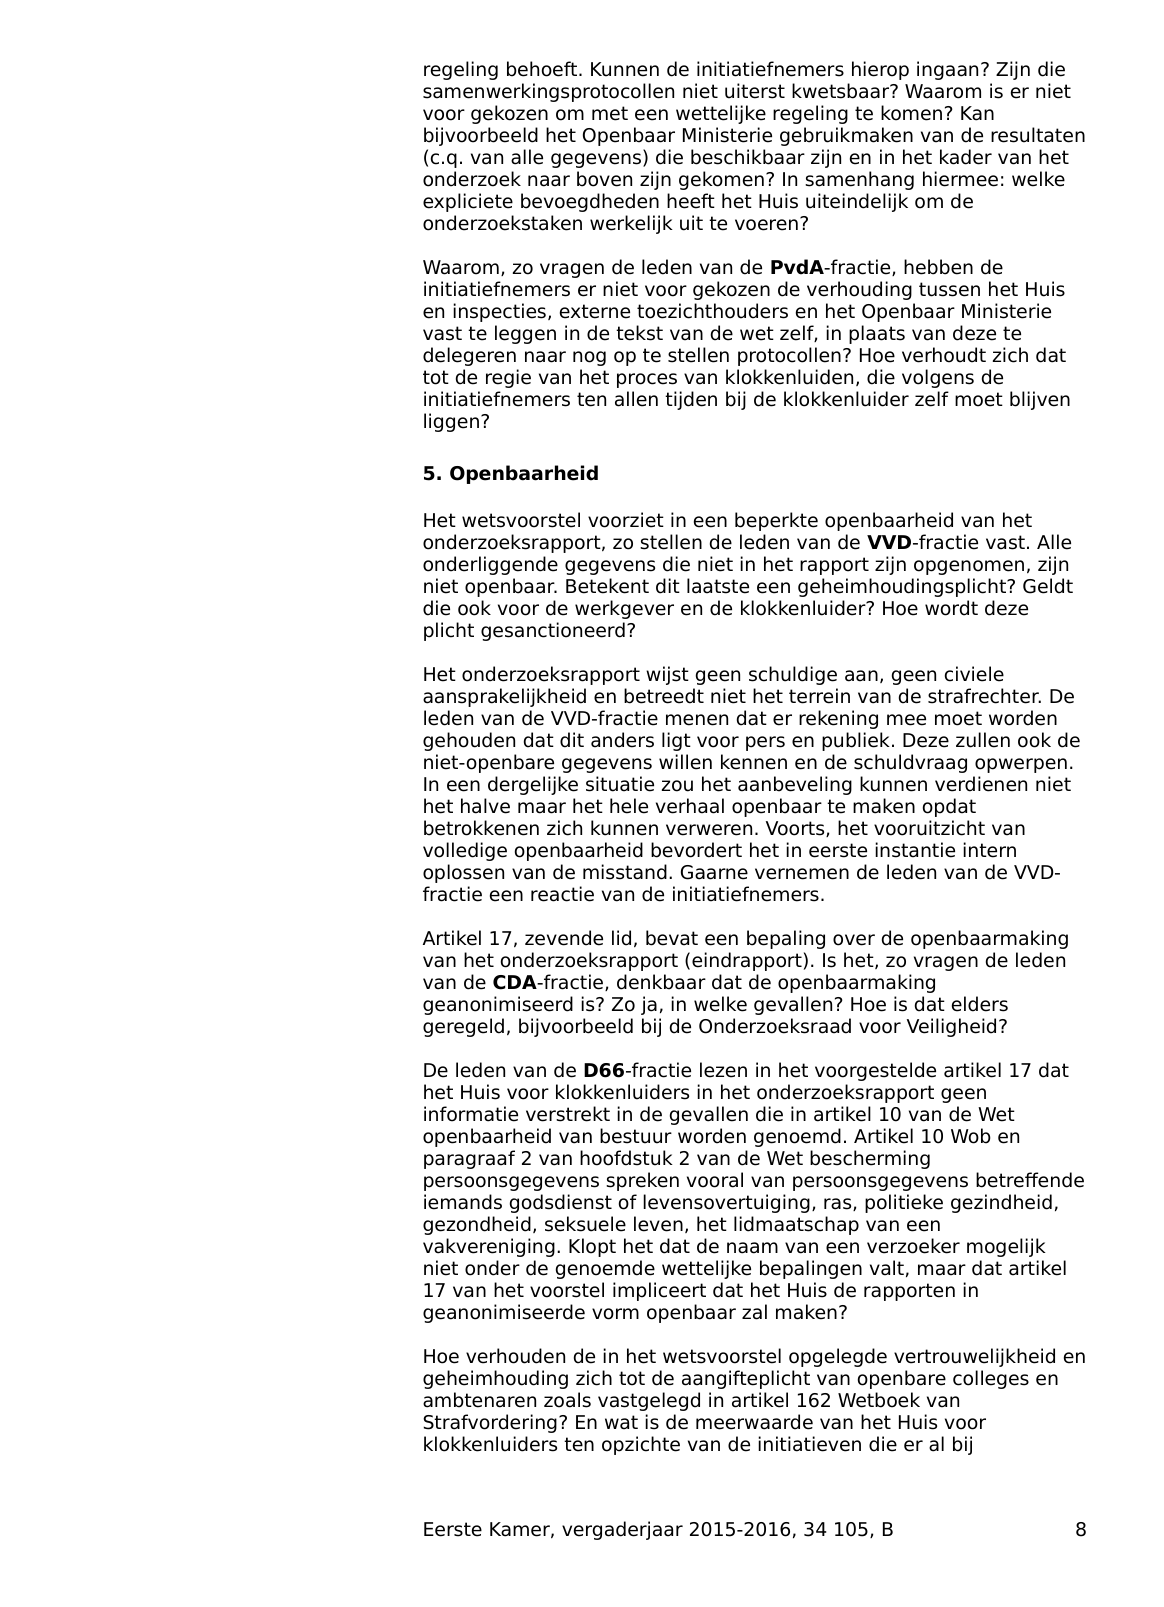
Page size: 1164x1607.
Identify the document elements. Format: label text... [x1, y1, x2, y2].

text regeling behoeft. Kunnen de initiatiefnemers hierop ingaan? Zijn die samenwerkingsprotocollen niet uiterst kwetsbaar? Waarom is er niet voor gekozen om met een wettelijke regeling te komen? Kan bijvoorbeeld het Openbaar Ministerie gebruikmaken van de resultaten (c.q. van alle gegevens) die beschikbaar zijn en in het kader van het onderzoek naar boven zijn gekomen? In samenhang hiermee: welke expliciete bevoegdheden heeft het Huis uiteindelijk om de onderzoekstaken werkelijk uit te voeren? [422, 59, 1087, 235]
text Het onderzoeksrapport wijst geen schuldige aan, geen civiele aansprakelijkheid en betreedt niet het terrein van de strafrechter. De leden van de VVD-fractie menen dat er rekening mee moet worden gehouden dat dit anders ligt voor pers en publiek. Deze zullen ook de niet-openbare gegevens willen kennen en de schuldvraag opwerpen. In een dergelijke situatie zou het aanbeveling kunnen verdienen niet het halve maar het hele verhaal openbaar te maken opdat betrokkenen zich kunnen verweren. Voorts, het vooruitzicht van volledige openbaarheid bevordert het in eerste instantie intern oplossen van de misstand. Gaarne vernemen de leden van de VVD-fractie een reactie van de initiatiefnemers. [422, 664, 1087, 906]
text Hoe verhouden de in het wetsvoorstel opgelegde vertrouwelijkheid en geheimhouding zich tot de aangifteplicht van openbare colleges en ambtenaren zoals vastgelegd in artikel 162 Wetboek van Strafvordering? En wat is de meerwaarde van het Huis voor klokkenluiders ten opzichte van de initiatieven die er al bij [422, 1346, 1087, 1456]
text Waarom, zo vragen de leden van de PvdA-fractie, hebben de initiatiefnemers er niet voor gekozen de verhouding tussen het Huis en inspecties, externe toezichthouders en het Openbaar Ministerie vast te leggen in de tekst van de wet zelf, in plaats van deze te delegeren naar nog op te stellen protocollen? Hoe verhoudt zich dat tot de regie van het proces van klokkenluiden, die volgens de initiatiefnemers ten allen tijden bij de klokkenluider zelf moet blijven liggen? [422, 257, 1087, 433]
text Het wetsvoorstel voorziet in een beperkte openbaarheid van het onderzoeksrapport, zo stellen de leden van de VVD-fractie vast. Alle onderliggende gegevens die niet in het rapport zijn opgenomen, zijn niet openbaar. Betekent dit laatste een geheimhoudingsplicht? Geldt die ook voor de werkgever en de klokkenluider? Hoe wordt deze plicht gesanctioneerd? [422, 510, 1087, 642]
text Artikel 17, zevende lid, bevat een bepaling over de openbaarmaking van het onderzoeksrapport (eindrapport). Is het, zo vragen de leden van de CDA-fractie, denkbaar dat de openbaarmaking geanonimiseerd is? Zo ja, in welke gevallen? Hoe is dat elders geregeld, bijvoorbeeld bij de Onderzoeksraad voor Veiligheid? [422, 928, 1087, 1038]
subtitle 5. Openbaarheid [422, 463, 1087, 485]
text De leden van de D66-fractie lezen in het voorgestelde artikel 17 dat het Huis voor klokkenluiders in het onderzoeksrapport geen informatie verstrekt in de gevallen die in artikel 10 van de Wet openbaarheid van bestuur worden genoemd. Artikel 10 Wob en paragraaf 2 van hoofdstuk 2 van de Wet bescherming persoonsgegevens spreken vooral van persoonsgegevens betreffende iemands godsdienst of levensovertuiging, ras, politieke gezindheid, gezondheid, seksuele leven, het lidmaatschap van een vakvereniging. Klopt het dat de naam van een verzoeker mogelijk niet onder de genoemde wettelijke bepalingen valt, maar dat artikel 17 van het voorstel impliceert dat het Huis de rapporten in geanonimiseerde vorm openbaar zal maken? [422, 1060, 1087, 1324]
